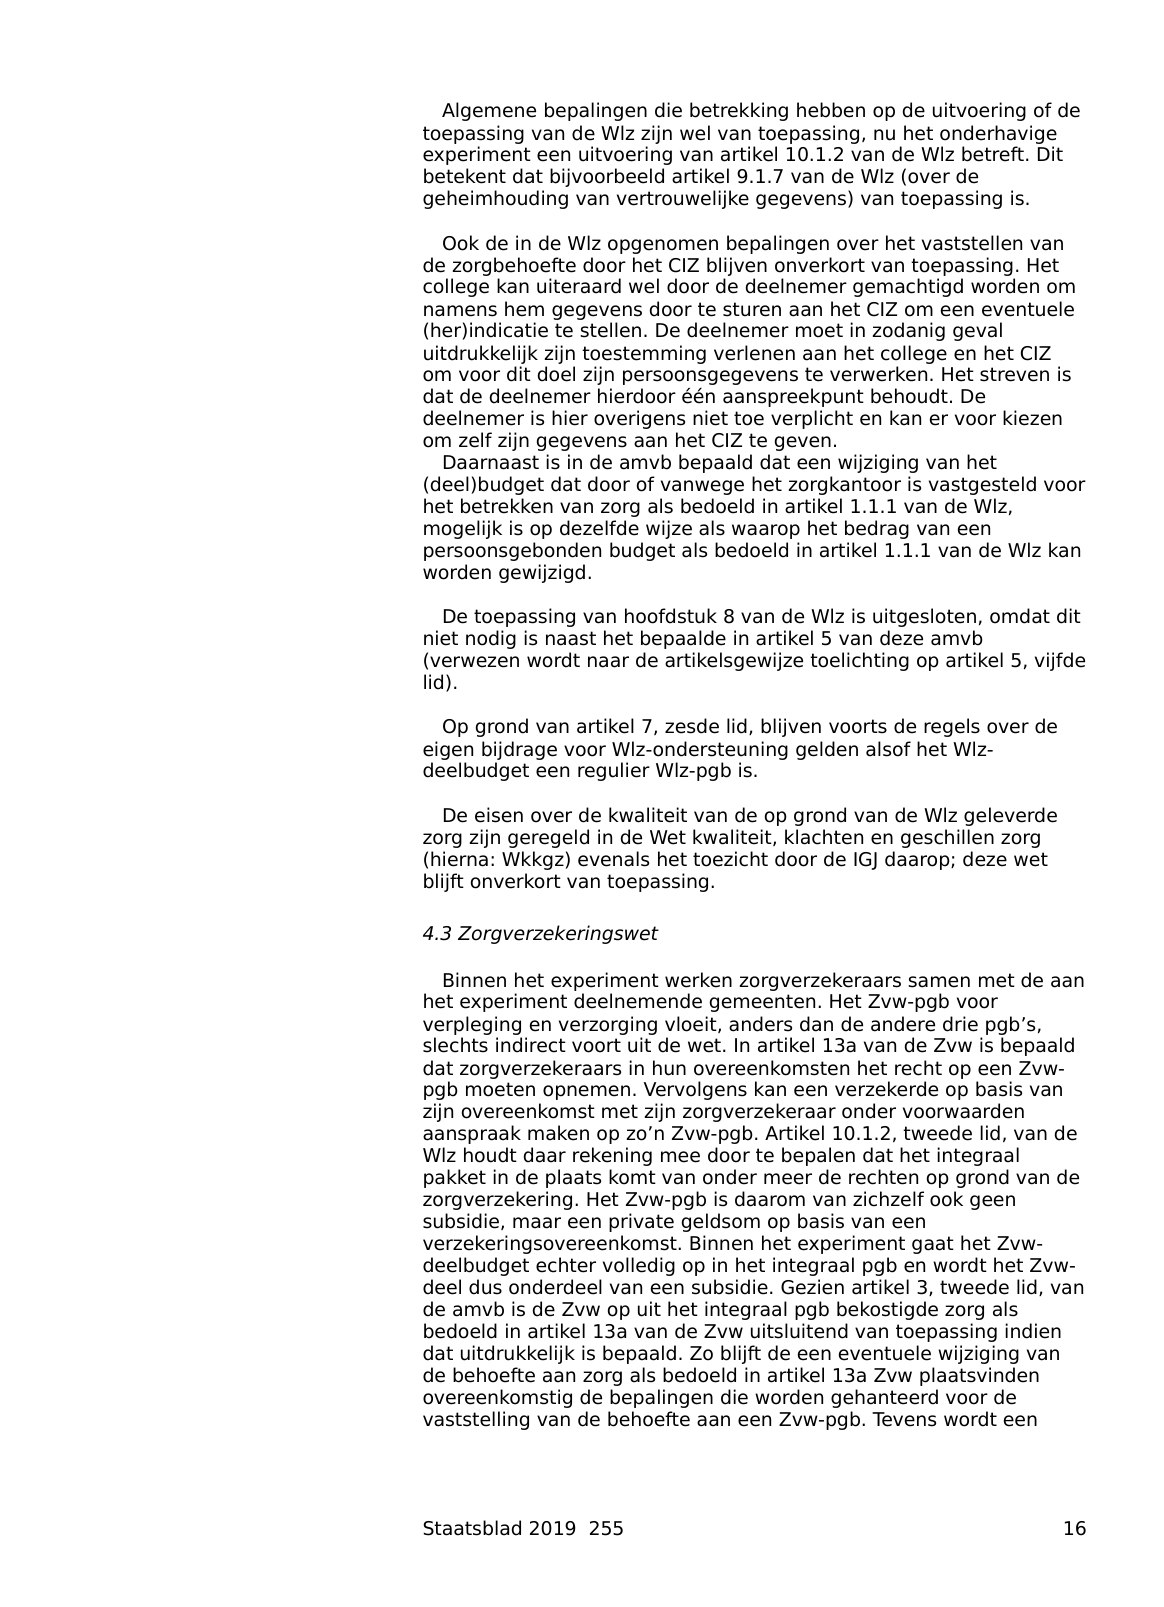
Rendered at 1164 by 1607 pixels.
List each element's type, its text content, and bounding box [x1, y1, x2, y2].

text Algemene bepalingen die betrekking hebben op de uitvoering of de toepassing van de Wlz zijn wel van toepassing, nu het onderhavige experiment een uitvoering van artikel 10.1.2 van de Wlz betreft. Dit betekent dat bijvoorbeeld artikel 9.1.7 van de Wlz (over de geheimhouding van vertrouwelijke gegevens) van toepassing is. [422, 100, 1087, 210]
text De toepassing van hoofdstuk 8 van de Wlz is uitgesloten, omdat dit niet nodig is naast het bepaalde in artikel 5 van deze amvb (verwezen wordt naar de artikelsgewijze toelichting op artikel 5, vijfde lid). [422, 606, 1087, 694]
text Op grond van artikel 7, zesde lid, blijven voorts de regels over de eigen bijdrage voor Wlz-ondersteuning gelden alsof het Wlz-deelbudget een regulier Wlz-pgb is. [422, 716, 1087, 782]
text Binnen het experiment werken zorgverzekeraars samen met de aan het experiment deelnemende gemeenten. Het Zvw-pgb voor verpleging en verzorging vloeit, anders dan de andere drie pgb’s, slechts indirect voort uit de wet. In artikel 13a van de Zvw is bepaald dat zorgverzekeraars in hun overeenkomsten het recht op een Zvw-pgb moeten opnemen. Vervolgens kan een verzekerde op basis van zijn overeenkomst met zijn zorgverzekeraar onder voorwaarden aanspraak maken op zo’n Zvw-pgb. Artikel 10.1.2, tweede lid, van de Wlz houdt daar rekening mee door te bepalen dat het integraal pakket in de plaats komt van onder meer de rechten op grond van de zorgverzekering. Het Zvw-pgb is daarom van zichzelf ook geen subsidie, maar een private geldsom op basis van een verzekeringsovereenkomst. Binnen het experiment gaat het Zvw-deelbudget echter volledig op in het integraal pgb en wordt het Zvw-deel dus onderdeel van een subsidie. Gezien artikel 3, tweede lid, van de amvb is de Zvw op uit het integraal pgb bekostigde zorg als bedoeld in artikel 13a van de Zvw uitsluitend van toepassing indien dat uitdrukkelijk is bepaald. Zo blijft de een eventuele wijziging van de behoefte aan zorg als bedoeld in artikel 13a Zvw plaatsvinden overeenkomstig de bepalingen die worden gehanteerd voor de vaststelling van de behoefte aan een Zvw-pgb. Tevens wordt een [422, 969, 1087, 1431]
subtitle 4.3 Zorgverzekeringswet [422, 922, 1087, 944]
text Ook de in de Wlz opgenomen bepalingen over het vaststellen van de zorgbehoefte door het CIZ blijven onverkort van toepassing. Het college kan uiteraard wel door de deelnemer gemachtigd worden om namens hem gegevens door te sturen aan het CIZ om een eventuele (her)indicatie te stellen. De deelnemer moet in zodanig geval uitdrukkelijk zijn toestemming verlenen aan het college en het CIZ om voor dit doel zijn persoonsgegevens te verwerken. Het streven is dat de deelnemer hierdoor één aanspreekpunt behoudt. De deelnemer is hier overigens niet toe verplicht en kan er voor kiezen om zelf zijn gegevens aan het CIZ te geven. [422, 232, 1087, 452]
text Daarnaast is in de amvb bepaald dat een wijziging van het (deel)budget dat door of vanwege het zorgkantoor is vastgesteld voor het betrekken van zorg als bedoeld in artikel 1.1.1 van de Wlz, mogelijk is op dezelfde wijze als waarop het bedrag van een persoonsgebonden budget als bedoeld in artikel 1.1.1 van de Wlz kan worden gewijzigd. [422, 452, 1087, 584]
text De eisen over de kwaliteit van de op grond van de Wlz geleverde zorg zijn geregeld in de Wet kwaliteit, klachten en geschillen zorg (hierna: Wkkgz) evenals het toezicht door de IGJ daarop; deze wet blijft onverkort van toepassing. [422, 804, 1087, 892]
